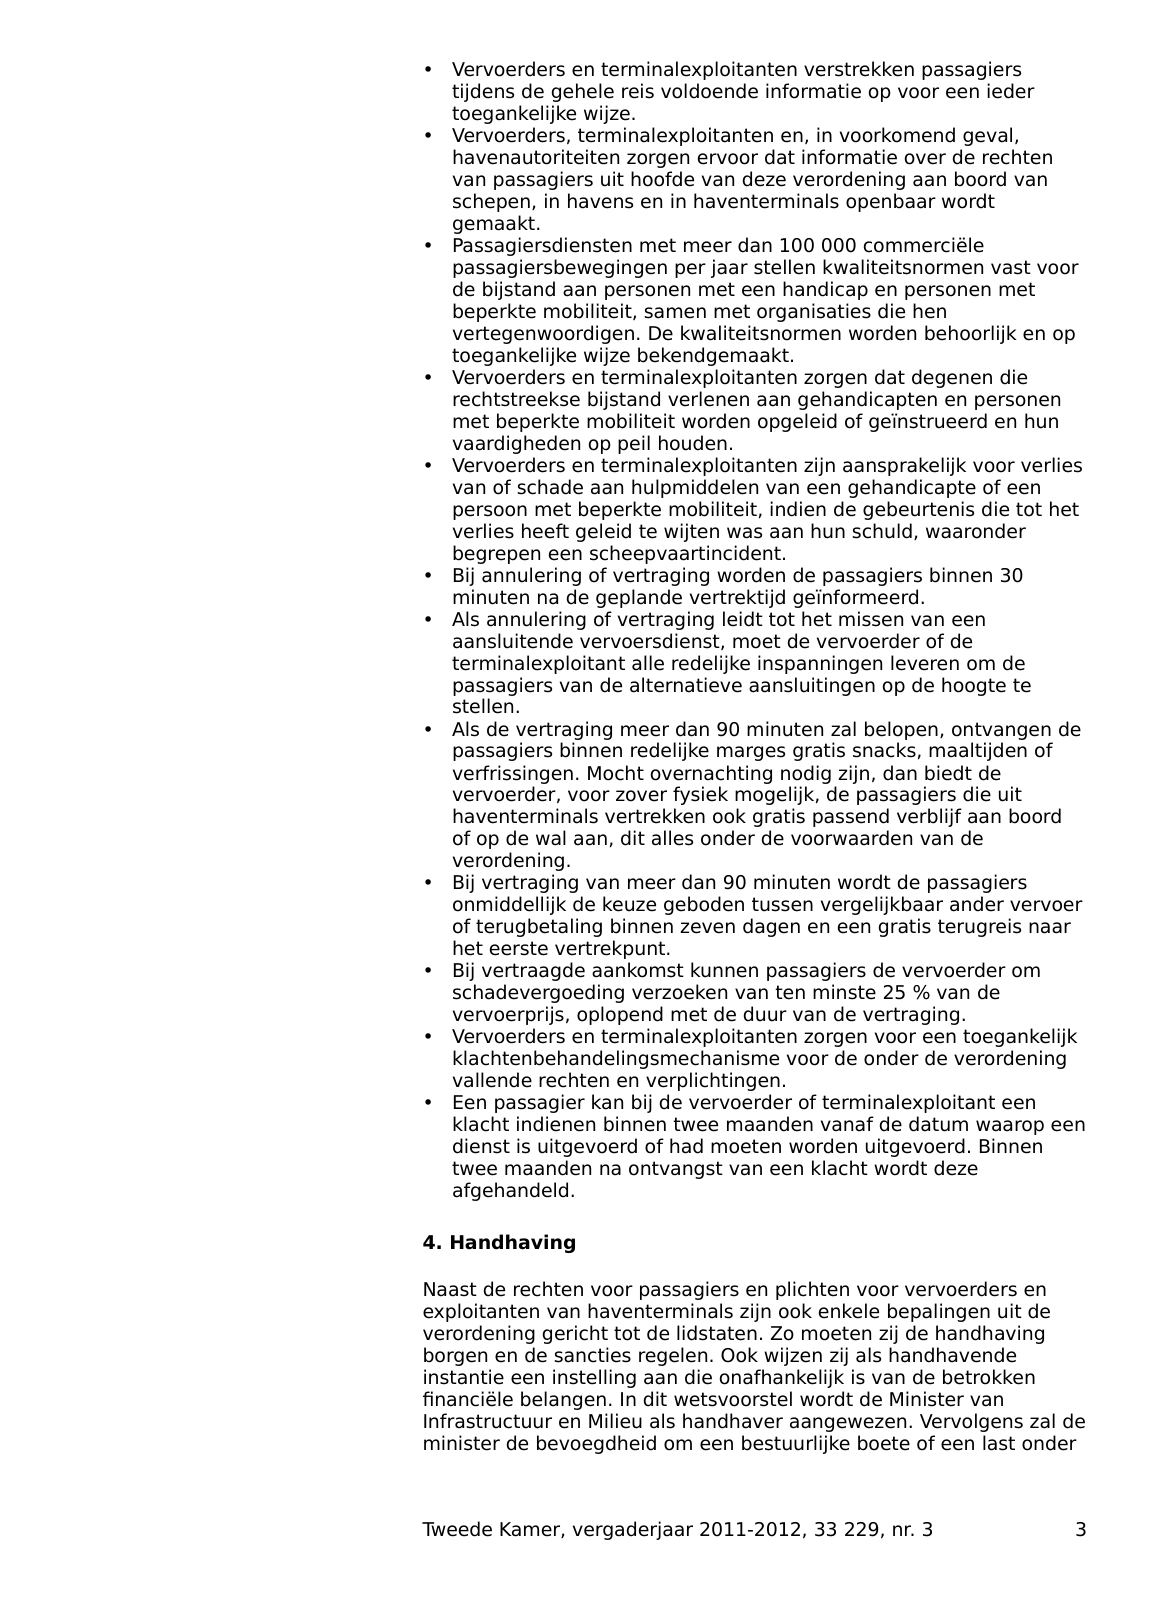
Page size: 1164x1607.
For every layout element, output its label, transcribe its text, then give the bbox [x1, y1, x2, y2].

text • Als de vertraging meer dan 90 minuten zal belopen, ontvangen de passagiers binnen redelijke marges gratis snacks, maaltijden of verfrissingen. Mocht overnachting nodig zijn, dan biedt de vervoerder, voor zover fysiek mogelijk, de passagiers die uit haventerminals vertrekken ook gratis passend verblijf aan boord of op de wal aan, dit alles onder de voorwaarden van de verordening. [422, 718, 1087, 872]
text Naast de rechten voor passagiers en plichten voor vervoerders en exploitanten van haventerminals zijn ook enkele bepalingen uit de verordening gericht tot de lidstaten. Zo moeten zij de handhaving borgen en de sancties regelen. Ook wijzen zij als handhavende instantie een instelling aan die onafhankelijk is van de betrokken financiële belangen. In dit wetsvoorstel wordt de Minister van Infrastructuur en Milieu als handhaver aangewezen. Vervolgens zal de minister de bevoegdheid om een bestuurlijke boete of een last onder [422, 1279, 1087, 1455]
text • Bij vertraging van meer dan 90 minuten wordt de passagiers onmiddellijk de keuze geboden tussen vergelijkbaar ander vervoer of terugbetaling binnen zeven dagen en een gratis terugreis naar het eerste vertrekpunt. [422, 872, 1087, 960]
subtitle 4. Handhaving [422, 1232, 1087, 1254]
text • Vervoerders en terminalexploitanten zijn aansprakelijk voor verlies van of schade aan hulpmiddelen van een gehandicapte of een persoon met beperkte mobiliteit, indien de gebeurtenis die tot het verlies heeft geleid te wijten was aan hun schuld, waaronder begrepen een scheepvaartincident. [422, 455, 1087, 564]
text • Als annulering of vertraging leidt tot het missen van een aansluitende vervoersdienst, moet de vervoerder of de terminalexploitant alle redelijke inspanningen leveren om de passagiers van de alternatieve aansluitingen op de hoogte te stellen. [422, 608, 1087, 718]
text • Een passagier kan bij de vervoerder of terminalexploitant een klacht indienen binnen twee maanden vanaf de datum waarop een dienst is uitgevoerd of had moeten worden uitgevoerd. Binnen twee maanden na ontvangst van een klacht wordt deze afgehandeld. [422, 1092, 1087, 1202]
text • Vervoerders en terminalexploitanten verstrekken passagiers tijdens de gehele reis voldoende informatie op voor een ieder toegankelijke wijze. [422, 59, 1087, 125]
text • Bij annulering of vertraging worden de passagiers binnen 30 minuten na de geplande vertrektijd geïnformeerd. [422, 564, 1087, 608]
text • Passagiersdiensten met meer dan 100 000 commerciële passagiersbewegingen per jaar stellen kwaliteitsnormen vast voor de bijstand aan personen met een handicap en personen met beperkte mobiliteit, samen met organisaties die hen vertegenwoordigen. De kwaliteitsnormen worden behoorlijk en op toegankelijke wijze bekendgemaakt. [422, 235, 1087, 367]
text • Vervoerders en terminalexploitanten zorgen dat degenen die rechtstreekse bijstand verlenen aan gehandicapten en personen met beperkte mobiliteit worden opgeleid of geïnstrueerd en hun vaardigheden op peil houden. [422, 367, 1087, 455]
text • Bij vertraagde aankomst kunnen passagiers de vervoerder om schadevergoeding verzoeken van ten minste 25 % van de vervoerprijs, oplopend met de duur van de vertraging. [422, 960, 1087, 1026]
text • Vervoerders en terminalexploitanten zorgen voor een toegankelijk klachtenbehandelingsmechanisme voor de onder de verordening vallende rechten en verplichtingen. [422, 1026, 1087, 1092]
text • Vervoerders, terminalexploitanten en, in voorkomend geval, havenautoriteiten zorgen ervoor dat informatie over de rechten van passagiers uit hoofde van deze verordening aan boord van schepen, in havens en in haventerminals openbaar wordt gemaakt. [422, 125, 1087, 235]
